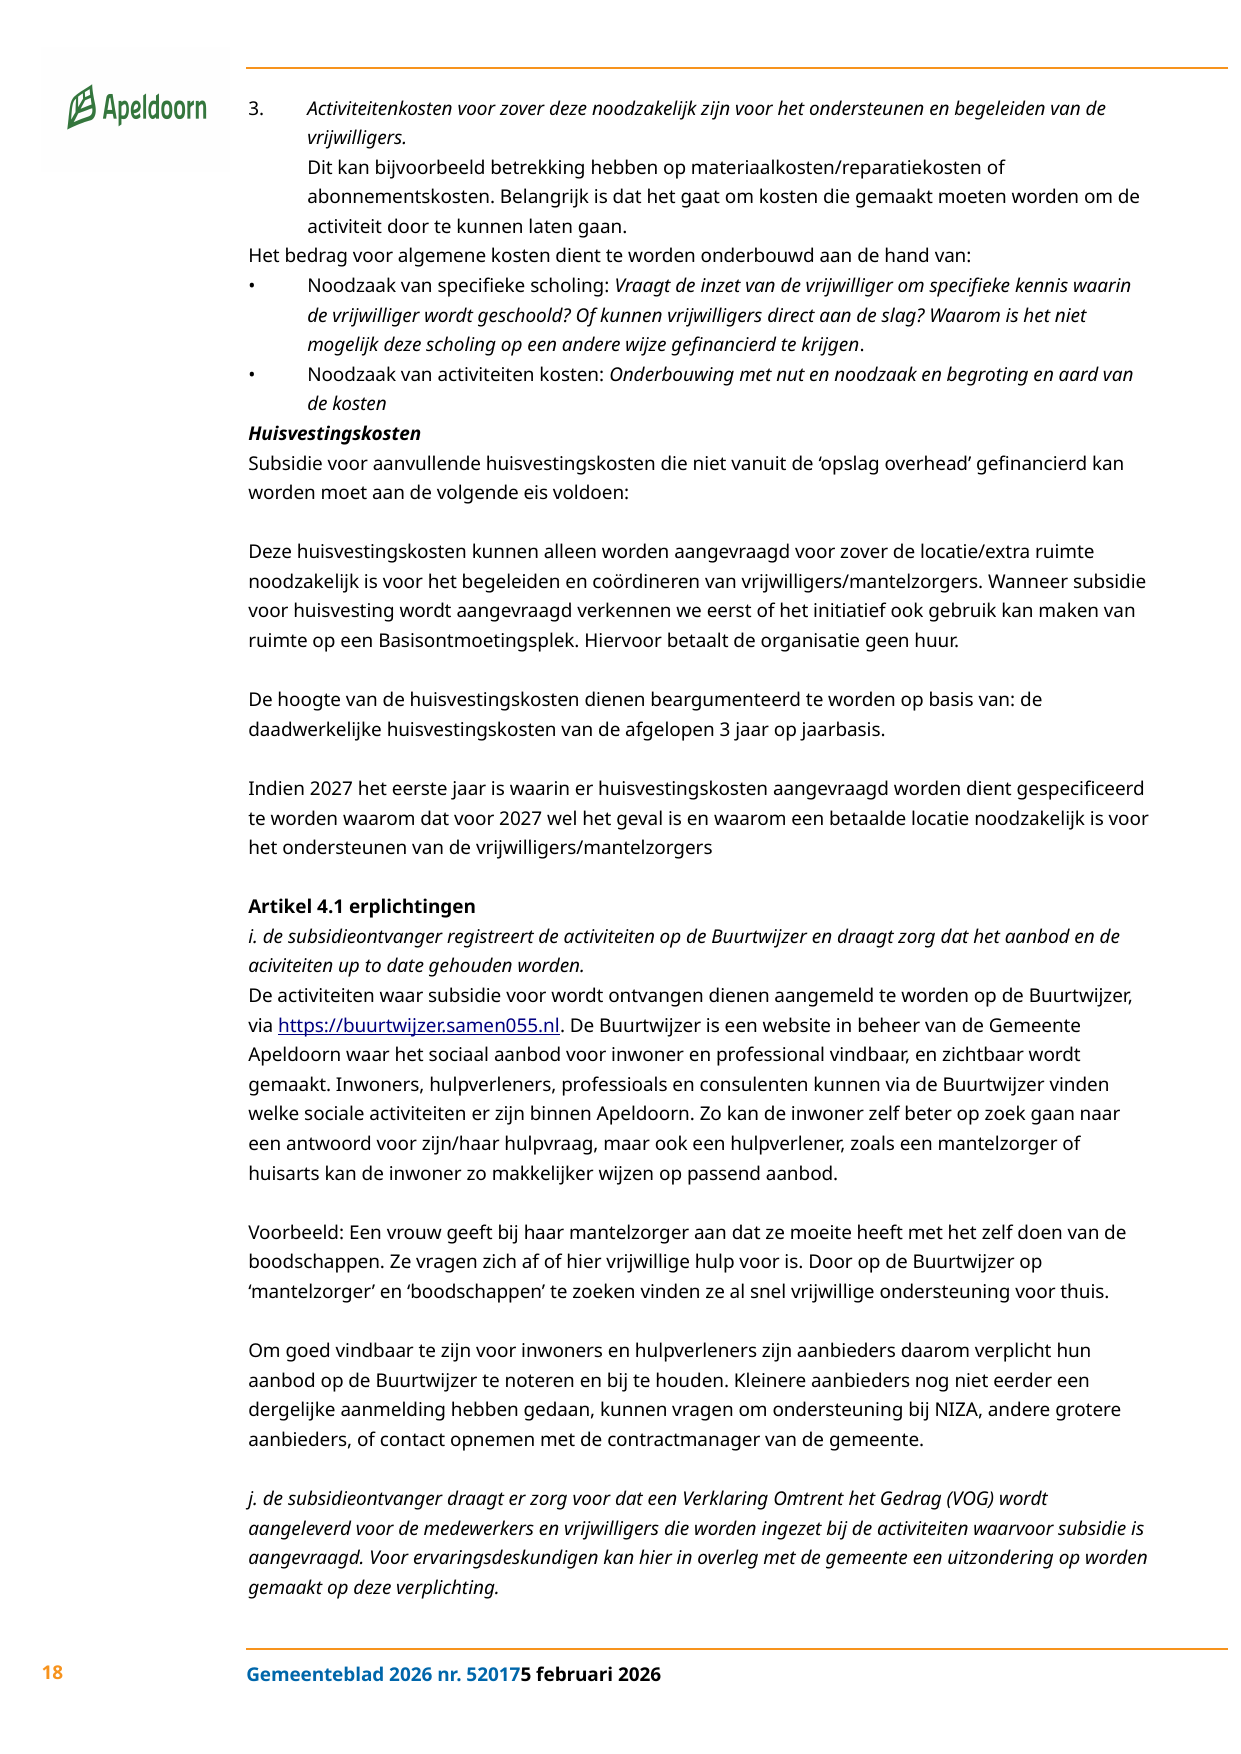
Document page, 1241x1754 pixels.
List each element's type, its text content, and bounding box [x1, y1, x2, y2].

text j. de subsidieontvanger draagt er zorg voor dat een Verklaring Omtrent het Gedrag (VOG) wordt aangeleverd voor de medewerkers en vrijwilligers die worden ingezet bij de activiteiten waarvoor subsidie is aangevraagd. Voor ervaringsdeskundigen kan hier in overleg met de gemeente een uitzondering op worden gemaakt op deze verplichting. [248, 1485, 1152, 1600]
text Subsidie voor aanvullende huisvestingskosten die niet vanuit de ‘opslag overhead’ gefinancierd kan worden moet aan de volgende eis voldoen: [248, 450, 1152, 505]
text Artikel 4.1 erplichtingen [248, 893, 1152, 919]
text Voorbeeld: Een vrouw geeft bij haar mantelzorger aan dat ze moeite heeft met het zelf doen van de boodschappen. Ze vragen zich af of hier vrijwillige hulp voor is. Door op de Buurtwijzer op ‘mantelzorger’ en ‘boodschappen’ te zoeken vinden ze al snel vrijwillige ondersteuning voor thuis. [248, 1219, 1152, 1304]
text Huisvestingskosten [248, 420, 1152, 446]
text De hoogte van de huisvestingskosten dienen beargumenteerd te worden op basis van: de daadwerkelijke huisvestingskosten van de afgelopen 3 jaar op jaarbasis. [248, 686, 1152, 742]
text i. de subsidieontvanger registreert de activiteiten op de Buurtwijzer en draagt zorg dat het aanbod en de aciviteiten up to date gehouden worden. [248, 923, 1152, 978]
list Noodzaak van specifieke scholing: Vraagt de inzet van de vrijwilliger om specifieke kennis waarin de vrijwilliger wordt geschoold? Of kunnen vrijwilligers direct aan de slag? Waarom is het niet mogelijk deze scholing op een andere wijze gefinancierd te krijgen. [248, 272, 1152, 357]
list Activiteitenkosten voor zover deze noodzakelijk zijn voor het ondersteunen en begeleiden van de vrijwilligers. [248, 95, 1152, 150]
text Deze huisvestingskosten kunnen alleen worden aangevraagd voor zover de locatie/extra ruimte noodzakelijk is voor het begeleiden en coördineren van vrijwilligers/mantelzorgers. Wanneer subsidie voor huisvesting wordt aangevraagd verkennen we eerst of het initiatief ook gebruik kan maken van ruimte op een Basisontmoetingsplek. Hiervoor betaalt de organisatie geen huur. [248, 538, 1152, 653]
text De activiteiten waar subsidie voor wordt ontvangen dienen aangemeld te worden op de Buurtwijzer, via https://buurtwijzer.samen055.nl. De Buurtwijzer is een website in beheer van de Gemeente Apeldoorn waar het sociaal aanbod voor inwoner en professional vindbaar, en zichtbaar wordt gemaakt. Inwoners, hulpverleners, professioals en consulenten kunnen via de Buurtwijzer vinden welke sociale activiteiten er zijn binnen Apeldoorn. Zo kan de inwoner zelf beter op zoek gaan naar een antwoord voor zijn/haar hulpvraag, maar ook een hulpverlener, zoals een mantelzorger of huisarts kan de inwoner zo makkelijker wijzen op passend aanbod. [248, 982, 1152, 1186]
text Het bedrag voor algemene kosten dient te worden onderbouwd aan de hand van: [248, 243, 1152, 268]
text Indien 2027 het eerste jaar is waarin er huisvestingskosten aangevraagd worden dient gespecificeerd te worden waarom dat voor 2027 wel het geval is en waarom een betaalde locatie noodzakelijk is voor het ondersteunen van de vrijwilligers/mantelzorgers [248, 775, 1152, 860]
text Om goed vindbaar te zijn voor inwoners en hulpverleners zijn aanbieders daarom verplicht hun aanbod op de Buurtwijzer te noteren en bij te houden. Kleinere aanbieders nog niet eerder een dergelijke aanmelding hebben gedaan, kunnen vragen om ondersteuning bij NIZA, andere grotere aanbieders, of contact opnemen met de contractmanager van de gemeente. [248, 1337, 1152, 1452]
picture [41, 47, 231, 172]
list Dit kan bijvoorbeeld betrekking hebben op materiaalkosten/reparatiekosten of abonnementskosten. Belangrijk is dat het gaat om kosten die gemaakt moeten worden om de activiteit door te kunnen laten gaan. [248, 154, 1152, 239]
list Noodzaak van activiteiten kosten: Onderbouwing met nut en noodzaak en begroting en aard van de kosten [248, 361, 1152, 416]
